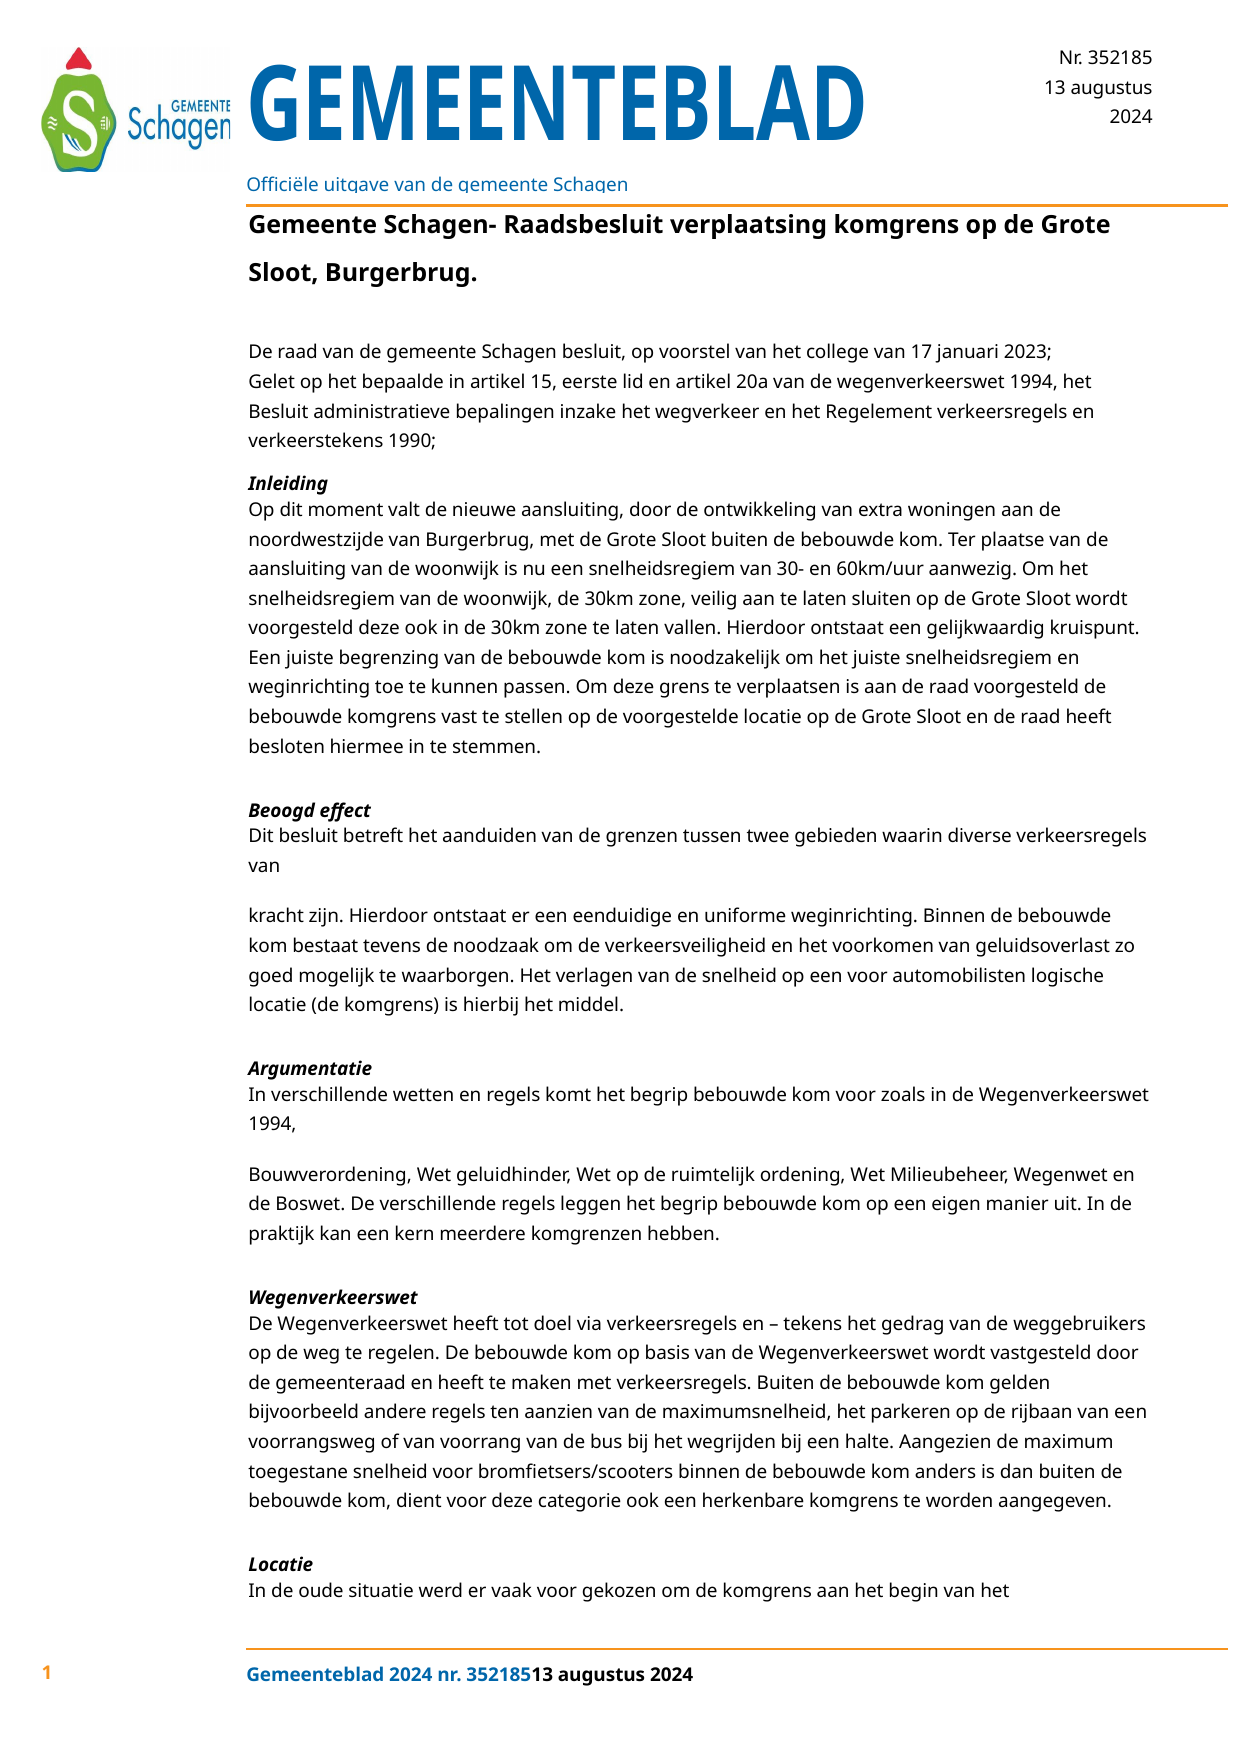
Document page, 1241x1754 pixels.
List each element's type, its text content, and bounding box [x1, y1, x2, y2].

text Wegenverkeerswet [248, 1284, 1152, 1310]
text Op dit moment valt de nieuwe aansluiting, door de ontwikkeling van extra woningen aan de noordwestzijde van Burgerbrug, met de Grote Sloot buiten de bebouwde kom. Ter plaatse van de aansluiting van de woonwijk is nu een snelheidsregiem van 30- en 60km/uur aanwezig. Om het snelheidsregiem van de woonwijk, de 30km zone, veilig aan te laten sluiten op de Grote Sloot wordt voorgesteld deze ook in de 30km zone te laten vallen. Hierdoor ontstaat een gelijkwaardig kruispunt. Een juiste begrenzing van de bebouwde kom is noodzakelijk om het juiste snelheidsregiem en weginrichting toe te kunnen passen. Om deze grens te verplaatsen is aan de raad voorgesteld de bebouwde komgrens vast te stellen op de voorgestelde locatie op de Grote Sloot en de raad heeft besloten hiermee in te stemmen. [248, 496, 1152, 759]
text Dit besluit betreft het aanduiden van de grenzen tussen twee gebieden waarin diverse verkeersregels van [248, 823, 1152, 878]
text Gemeente Schagen- Raadsbesluit verplaatsing komgrens op de Grote Sloot, Burgerbrug. [248, 207, 1152, 288]
text In verschillende wetten en regels komt het begrip bebouwde kom voor zoals in de Wegenverkeerswet 1994, [248, 1081, 1152, 1136]
text kracht zijn. Hierdoor ontstaat er een eenduidige en uniforme weginrichting. Binnen de bebouwde kom bestaat tevens de noodzaak om de verkeersveiligheid en het voorkomen van geluidsoverlast zo goed mogelijk te waarborgen. Het verlagen van de snelheid op een voor automobilisten logische locatie (de komgrens) is hierbij het middel. [248, 903, 1152, 1017]
text In de oude situatie werd er vaak voor gekozen om de komgrens aan het begin van het [248, 1577, 1152, 1603]
text De Wegenverkeerswet heeft tot doel via verkeersregels en – tekens het gedrag van de weggebruikers op de weg te regelen. De bebouwde kom op basis van de Wegenverkeerswet wordt vastgesteld door de gemeenteraad en heeft te maken met verkeersregels. Buiten de bebouwde kom gelden bijvoorbeeld andere regels ten aanzien van de maximumsnelheid, het parkeren op de rijbaan van een voorrangsweg of van voorrang van de bus bij het wegrijden bij een halte. Aangezien de maximum toegestane snelheid voor bromfietsers/scooters binnen de bebouwde kom anders is dan buiten de bebouwde kom, dient voor deze categorie ook een herkenbare komgrens te worden aangegeven. [248, 1310, 1152, 1513]
text Inleiding [248, 471, 1152, 496]
text Beoogd effect [248, 797, 1152, 823]
text Argumentatie [248, 1055, 1152, 1081]
text Bouwverordening, Wet geluidhinder, Wet op de ruimtelijk ordening, Wet Milieubeheer, Wegenwet en de Boswet. De verschillende regels leggen het begrip bebouwde kom op een eigen manier uit. In de praktijk kan een kern meerdere komgrenzen hebben. [248, 1161, 1152, 1246]
text De raad van de gemeente Schagen besluit, op voorstel van het college van 17 januari 2023; [248, 339, 1152, 364]
picture [41, 47, 231, 172]
text Locatie [248, 1551, 1152, 1577]
text Gelet op het bepaalde in artikel 15, eerste lid en artikel 20a van de wegenverkeerswet 1994, het Besluit administratieve bepalingen inzake het wegverkeer en het Regelement verkeersregels en verkeerstekens 1990; [248, 368, 1152, 453]
